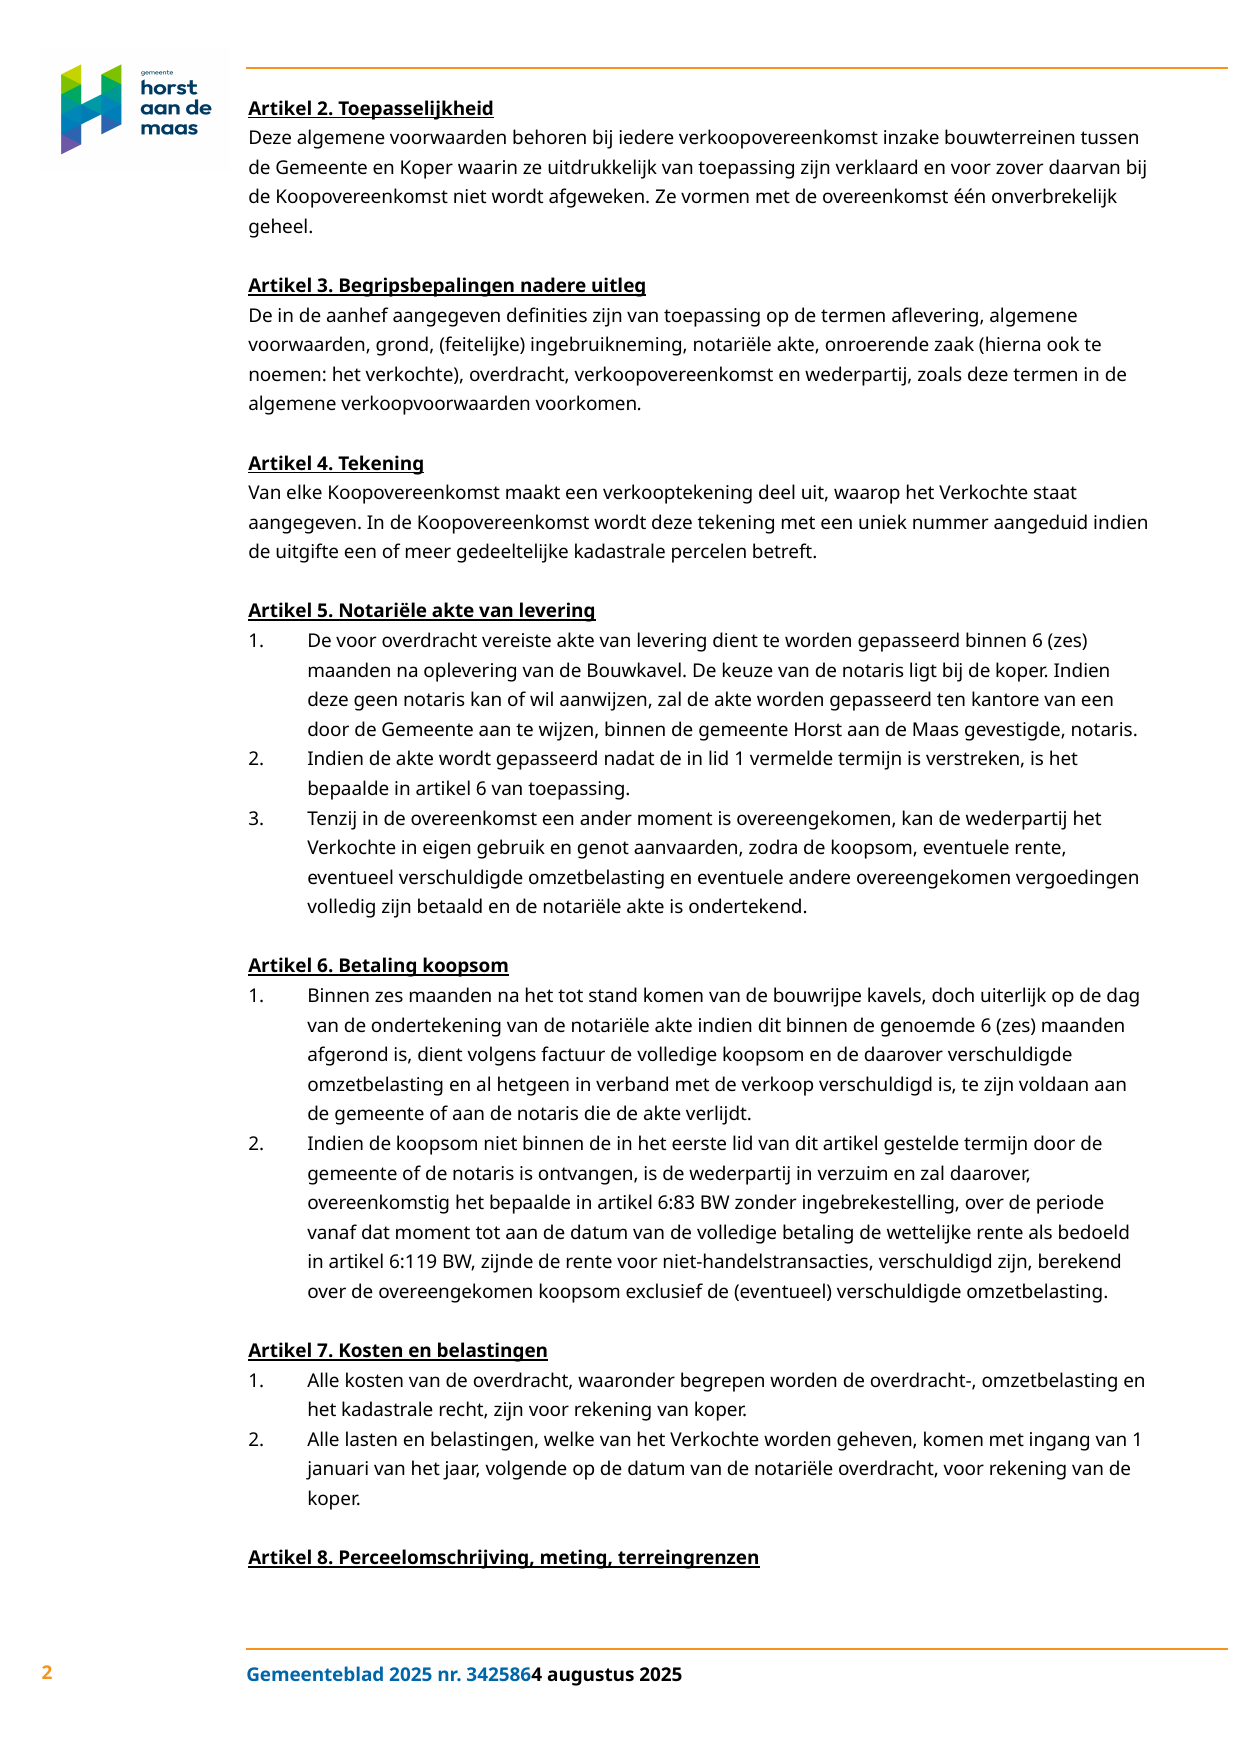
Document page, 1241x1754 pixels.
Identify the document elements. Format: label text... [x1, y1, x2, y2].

text Artikel 3. Begripsbepalingen nadere uitleg [248, 272, 1152, 298]
text Artikel 8. Perceelomschrijving, meting, terreingrenzen [248, 1544, 1152, 1570]
picture [41, 47, 231, 172]
list Binnen zes maanden na het tot stand komen van de bouwrijpe kavels, doch uiterlijk op de dag van de ondertekening van de notariële akte indien dit binnen de genoemde 6 (zes) maanden afgerond is, dient volgens factuur de volledige koopsom en de daarover verschuldigde omzetbelasting en al hetgeen in verband met de verkoop verschuldigd is, te zijn voldaan aan de gemeente of aan de notaris die de akte verlijdt. [248, 982, 1152, 1126]
text Artikel 5. Notariële akte van levering [248, 598, 1152, 623]
list Tenzij in de overeenkomst een ander moment is overeengekomen, kan de wederpartij het Verkochte in eigen gebruik en genot aanvaarden, zodra de koopsom, eventuele rente, eventueel verschuldigde omzetbelasting en eventuele andere overeengekomen vergoedingen volledig zijn betaald en de notariële akte is ondertekend. [248, 805, 1152, 919]
list De voor overdracht vereiste akte van levering dient te worden gepasseerd binnen 6 (zes) maanden na oplevering van de Bouwkavel. De keuze van de notaris ligt bij de koper. Indien deze geen notaris kan of wil aanwijzen, zal de akte worden gepasseerd ten kantore van een door de Gemeente aan te wijzen, binnen de gemeente Horst aan de Maas gevestigde, notaris. [248, 627, 1152, 742]
text De in de aanhef aangegeven definities zijn van toepassing op de termen aflevering, algemene voorwaarden, grond, (feitelijke) ingebruikneming, notariële akte, onroerende zaak (hierna ook te noemen: het verkochte), overdracht, verkoopovereenkomst en wederpartij, zoals deze termen in de algemene verkoopvoorwaarden voorkomen. [248, 302, 1152, 416]
list Alle lasten en belastingen, welke van het Verkochte worden geheven, komen met ingang van 1 januari van het jaar, volgende op de datum van de notariële overdracht, voor rekening van de koper. [248, 1426, 1152, 1511]
text Artikel 7. Kosten en belastingen [248, 1337, 1152, 1363]
text Artikel 4. Tekening [248, 450, 1152, 476]
text Deze algemene voorwaarden behoren bij iedere verkoopovereenkomst inzake bouwterreinen tussen de Gemeente en Koper waarin ze uitdrukkelijk van toepassing zijn verklaard en voor zover daarvan bij de Koopovereenkomst niet wordt afgeweken. Ze vormen met de overeenkomst één onverbrekelijk geheel. [248, 124, 1152, 239]
list Indien de akte wordt gepasseerd nadat de in lid 1 vermelde termijn is verstreken, is het bepaalde in artikel 6 van toepassing. [248, 746, 1152, 801]
text Van elke Koopovereenkomst maakt een verkooptekening deel uit, waarop het Verkochte staat aangegeven. In de Koopovereenkomst wordt deze tekening met een uniek nummer aangeduid indien de uitgifte een of meer gedeeltelijke kadastrale percelen betreft. [248, 479, 1152, 564]
text Artikel 6. Betaling koopsom [248, 953, 1152, 978]
list Alle kosten van de overdracht, waaronder begrepen worden de overdracht-, omzetbelasting en het kadastrale recht, zijn voor rekening van koper. [248, 1367, 1152, 1422]
list Indien de koopsom niet binnen de in het eerste lid van dit artikel gestelde termijn door de gemeente of de notaris is ontvangen, is de wederpartij in verzuim en zal daarover, overeenkomstig het bepaalde in artikel 6:83 BW zonder ingebrekestelling, over de periode vanaf dat moment tot aan de datum van de volledige betaling de wettelijke rente als bedoeld in artikel 6:119 BW, zijnde de rente voor niet-handelstransacties, verschuldigd zijn, berekend over de overeengekomen koopsom exclusief de (eventueel) verschuldigde omzetbelasting. [248, 1130, 1152, 1304]
text Artikel 2. Toepasselijkheid [248, 95, 1152, 121]
